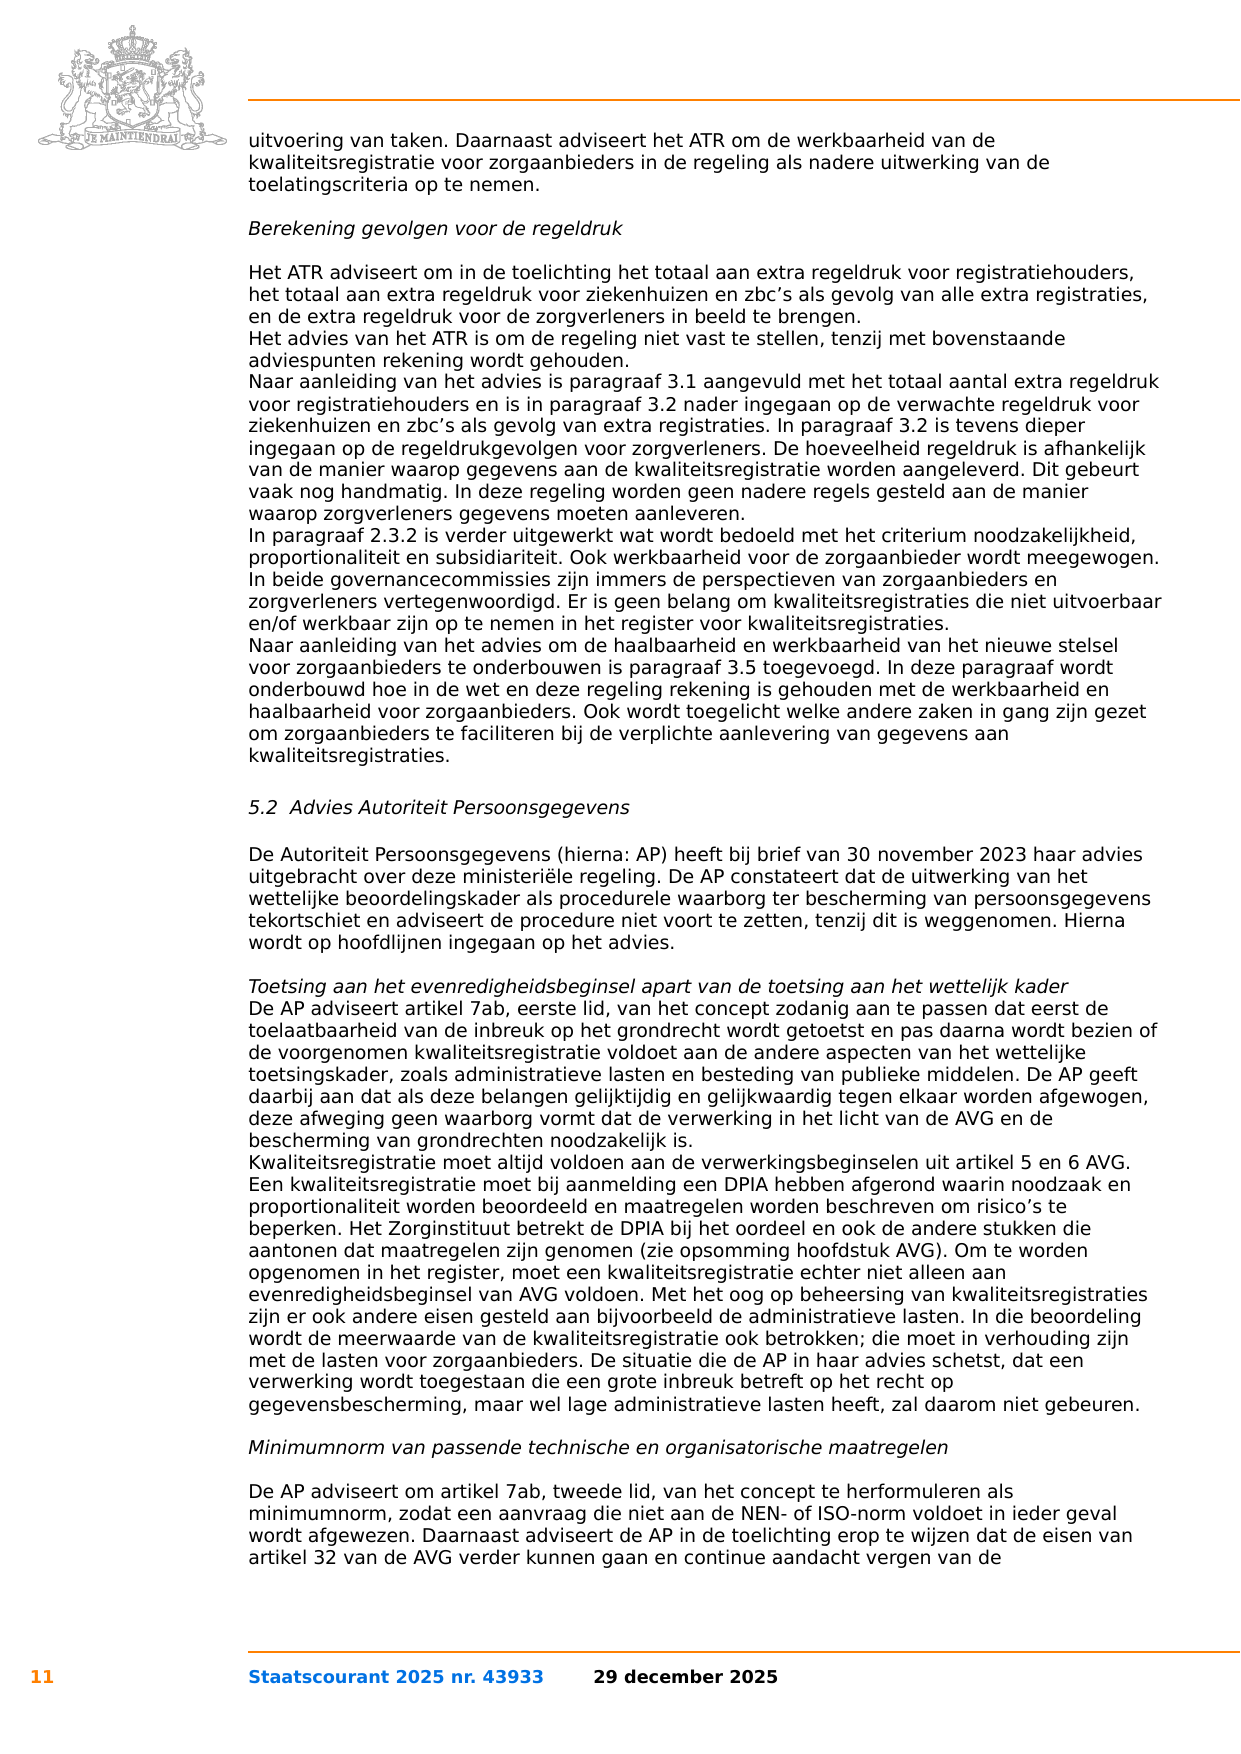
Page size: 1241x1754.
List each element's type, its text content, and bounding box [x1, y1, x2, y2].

text De Autoriteit Persoonsgegevens (hierna: AP) heeft bij brief van 30 november 2023 haar advies uitgebracht over deze ministeriële regeling. De AP constateert dat de uitwerking van het wettelijke beoordelingskader als procedurele waarborg ter bescherming van persoonsgegevens tekortschiet en adviseert de procedure niet voort te zetten, tenzij dit is weggenomen. Hierna wordt op hoofdlijnen ingegaan op het advies. [248, 844, 1163, 954]
subtitle 5.2 Advies Autoriteit Persoonsgegevens [248, 797, 1163, 819]
text Toetsing aan het evenredigheidsbeginsel apart van de toetsing aan het wettelijk kader [248, 976, 1163, 998]
text Het ATR adviseert om in de toelichting het totaal aan extra regeldruk voor registratiehouders, het totaal aan extra regeldruk voor ziekenhuizen en zbc’s als gevolg van alle extra registraties, en de extra regeldruk voor de zorgverleners in beeld te brengen. [248, 262, 1163, 327]
text In paragraaf 2.3.2 is verder uitgewerkt wat wordt bedoeld met het criterium noodzakelijkheid, proportionaliteit en subsidiariteit. Ook werkbaarheid voor de zorgaanbieder wordt meegewogen. In beide governancecommissies zijn immers de perspectieven van zorgaanbieders en zorgverleners vertegenwoordigd. Er is geen belang om kwaliteitsregistraties die niet uitvoerbaar en/of werkbaar zijn op te nemen in het register voor kwaliteitsregistraties. [248, 525, 1163, 635]
text Naar aanleiding van het advies is paragraaf 3.1 aangevuld met het totaal aantal extra regeldruk voor registratiehouders en is in paragraaf 3.2 nader ingegaan op de verwachte regeldruk voor ziekenhuizen en zbc’s als gevolg van extra registraties. In paragraaf 3.2 is tevens dieper ingegaan op de regeldrukgevolgen voor zorgverleners. De hoeveelheid regeldruk is afhankelijk van de manier waarop gegevens aan de kwaliteitsregistratie worden aangeleverd. Dit gebeurt vaak nog handmatig. In deze regeling worden geen nadere regels gesteld aan de manier waarop zorgverleners gegevens moeten aanleveren. [248, 371, 1163, 525]
text De AP adviseert om artikel 7ab, tweede lid, van het concept te herformuleren als minimumnorm, zodat een aanvraag die niet aan de NEN- of ISO-norm voldoet in ieder geval wordt afgewezen. Daarnaast adviseert de AP in de toelichting erop te wijzen dat de eisen van artikel 32 van de AVG verder kunnen gaan en continue aandacht vergen van de [248, 1481, 1163, 1569]
picture [38, 25, 227, 150]
text Naar aanleiding van het advies om de haalbaarheid en werkbaarheid van het nieuwe stelsel voor zorgaanbieders te onderbouwen is paragraaf 3.5 toegevoegd. In deze paragraaf wordt onderbouwd hoe in de wet en deze regeling rekening is gehouden met de werkbaarheid en haalbaarheid voor zorgaanbieders. Ook wordt toegelicht welke andere zaken in gang zijn gezet om zorgaanbieders te faciliteren bij de verplichte aanlevering van gegevens aan kwaliteitsregistraties. [248, 635, 1163, 767]
text uitvoering van taken. Daarnaast adviseert het ATR om de werkbaarheid van de kwaliteitsregistratie voor zorgaanbieders in de regeling als nadere uitwerking van de toelatingscriteria op te nemen. [248, 130, 1163, 196]
subtitle Berekening gevolgen voor de regeldruk [248, 218, 1163, 240]
text Het advies van het ATR is om de regeling niet vast te stellen, tenzij met bovenstaande adviespunten rekening wordt gehouden. [248, 327, 1163, 371]
subtitle Minimumnorm van passende technische en organisatorische maatregelen [248, 1437, 1163, 1459]
text De AP adviseert artikel 7ab, eerste lid, van het concept zodanig aan te passen dat eerst de toelaatbaarheid van de inbreuk op het grondrecht wordt getoetst en pas daarna wordt bezien of de voorgenomen kwaliteitsregistratie voldoet aan de andere aspecten van het wettelijke toetsingskader, zoals administratieve lasten en besteding van publieke middelen. De AP geeft daarbij aan dat als deze belangen gelijktijdig en gelijkwaardig tegen elkaar worden afgewogen, deze afweging geen waarborg vormt dat de verwerking in het licht van de AVG en de bescherming van grondrechten noodzakelijk is. [248, 998, 1163, 1152]
text Kwaliteitsregistratie moet altijd voldoen aan de verwerkingsbeginselen uit artikel 5 en 6 AVG. Een kwaliteitsregistratie moet bij aanmelding een DPIA hebben afgerond waarin noodzaak en proportionaliteit worden beoordeeld en maatregelen worden beschreven om risico’s te beperken. Het Zorginstituut betrekt de DPIA bij het oordeel en ook de andere stukken die aantonen dat maatregelen zijn genomen (zie opsomming hoofdstuk AVG). Om te worden opgenomen in het register, moet een kwaliteitsregistratie echter niet alleen aan evenredigheidsbeginsel van AVG voldoen. Met het oog op beheersing van kwaliteitsregistraties zijn er ook andere eisen gesteld aan bijvoorbeeld de administratieve lasten. In die beoordeling wordt de meerwaarde van de kwaliteitsregistratie ook betrokken; die moet in verhouding zijn met de lasten voor zorgaanbieders. De situatie die de AP in haar advies schetst, dat een verwerking wordt toegestaan die een grote inbreuk betreft op het recht op gegevensbescherming, maar wel lage administratieve lasten heeft, zal daarom niet gebeuren. [248, 1152, 1163, 1415]
